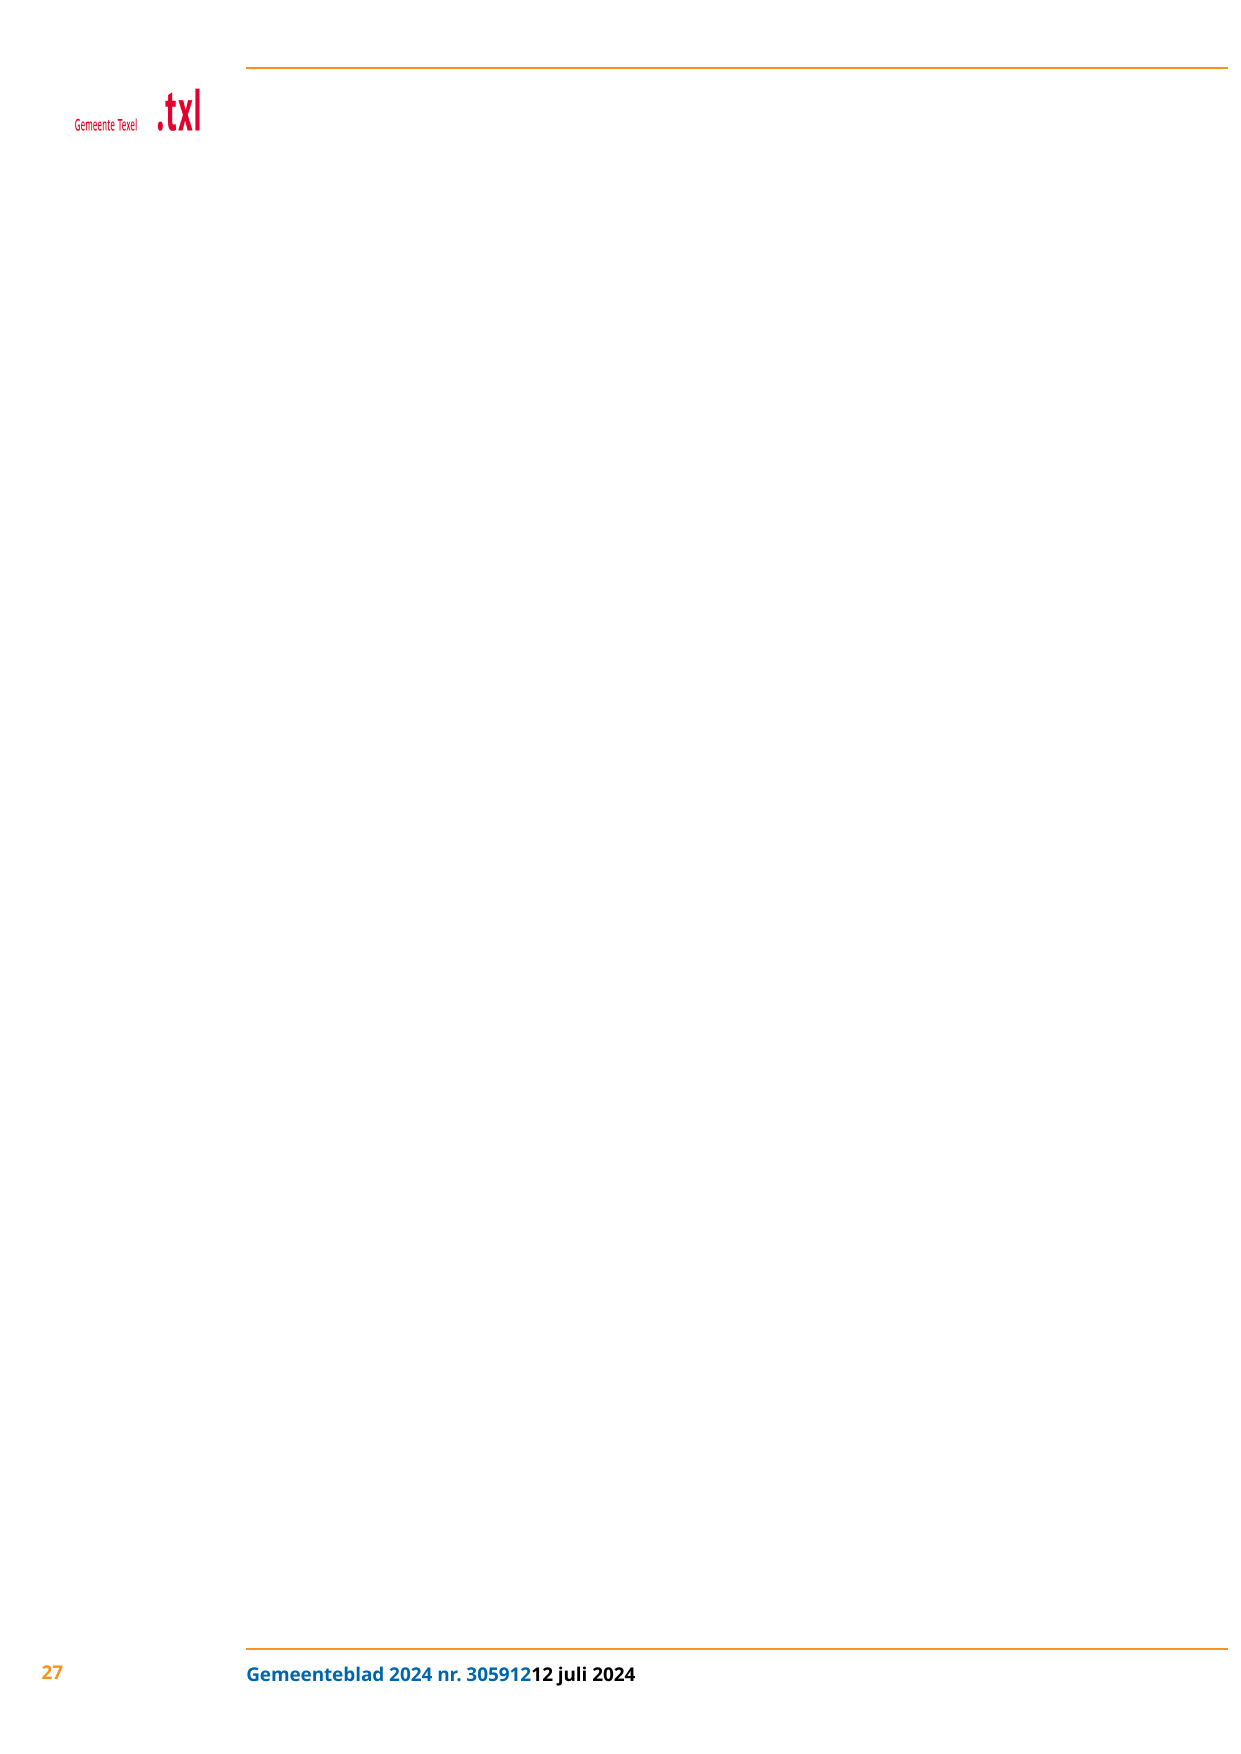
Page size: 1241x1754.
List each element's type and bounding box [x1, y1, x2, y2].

picture [41, 47, 231, 172]
